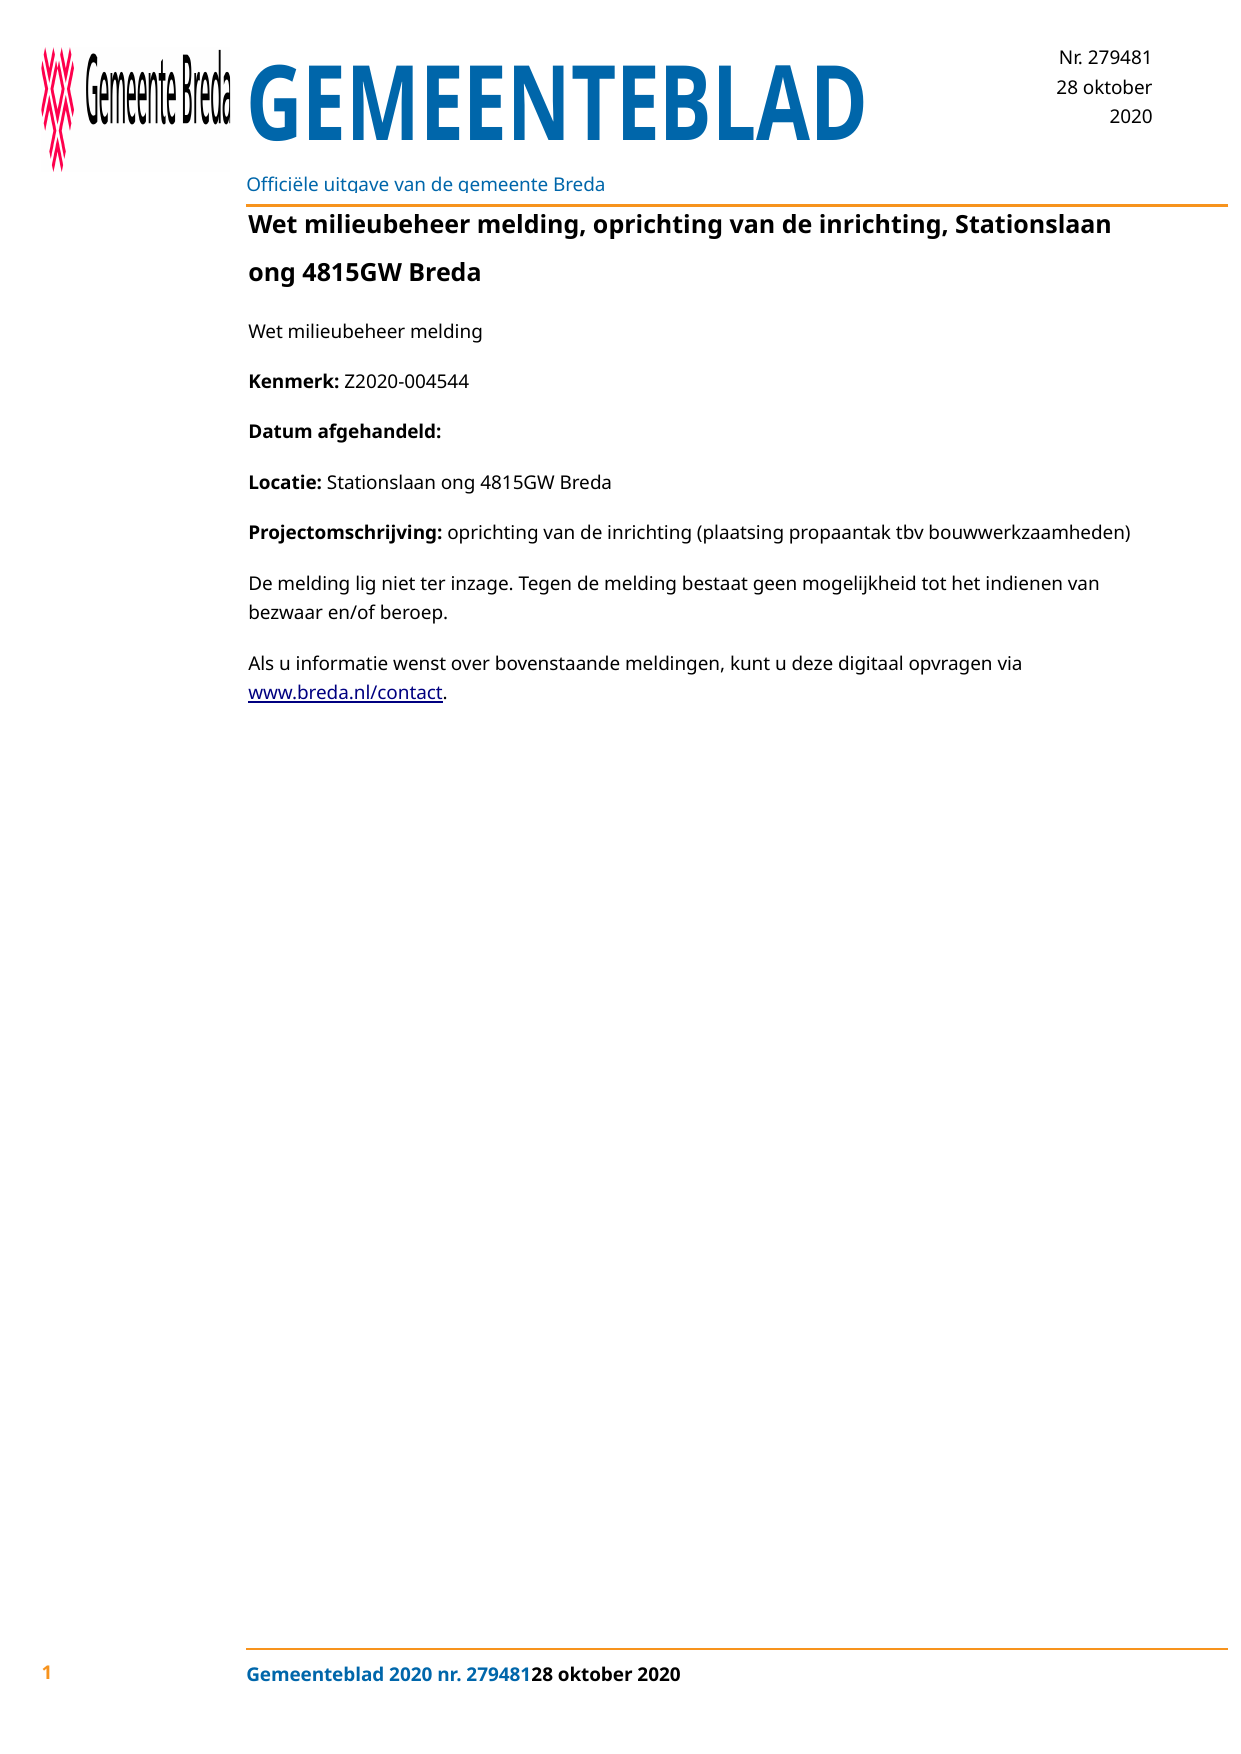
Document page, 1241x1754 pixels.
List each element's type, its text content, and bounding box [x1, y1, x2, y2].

text Locatie: Stationslaan ong 4815GW Breda [248, 469, 1152, 495]
picture [41, 47, 231, 172]
text De melding lig niet ter inzage. Tegen de melding bestaat geen mogelijkheid tot het indienen van bezwaar en/of beroep. [248, 570, 1152, 625]
text Datum afgehandeld: [248, 419, 1152, 444]
text Als u informatie wenst over bovenstaande meldingen, kunt u deze digitaal opvragen via www.breda.nl/contact. [248, 650, 1152, 705]
text Wet milieubeheer melding, oprichting van de inrichting, Stationslaan ong 4815GW Breda [248, 207, 1152, 288]
text Wet milieubeheer melding [248, 318, 1152, 344]
text Projectomschrijving: oprichting van de inrichting (plaatsing propaantak tbv bouwwerkzaamheden) [248, 519, 1152, 545]
text Kenmerk: Z2020-004544 [248, 368, 1152, 394]
